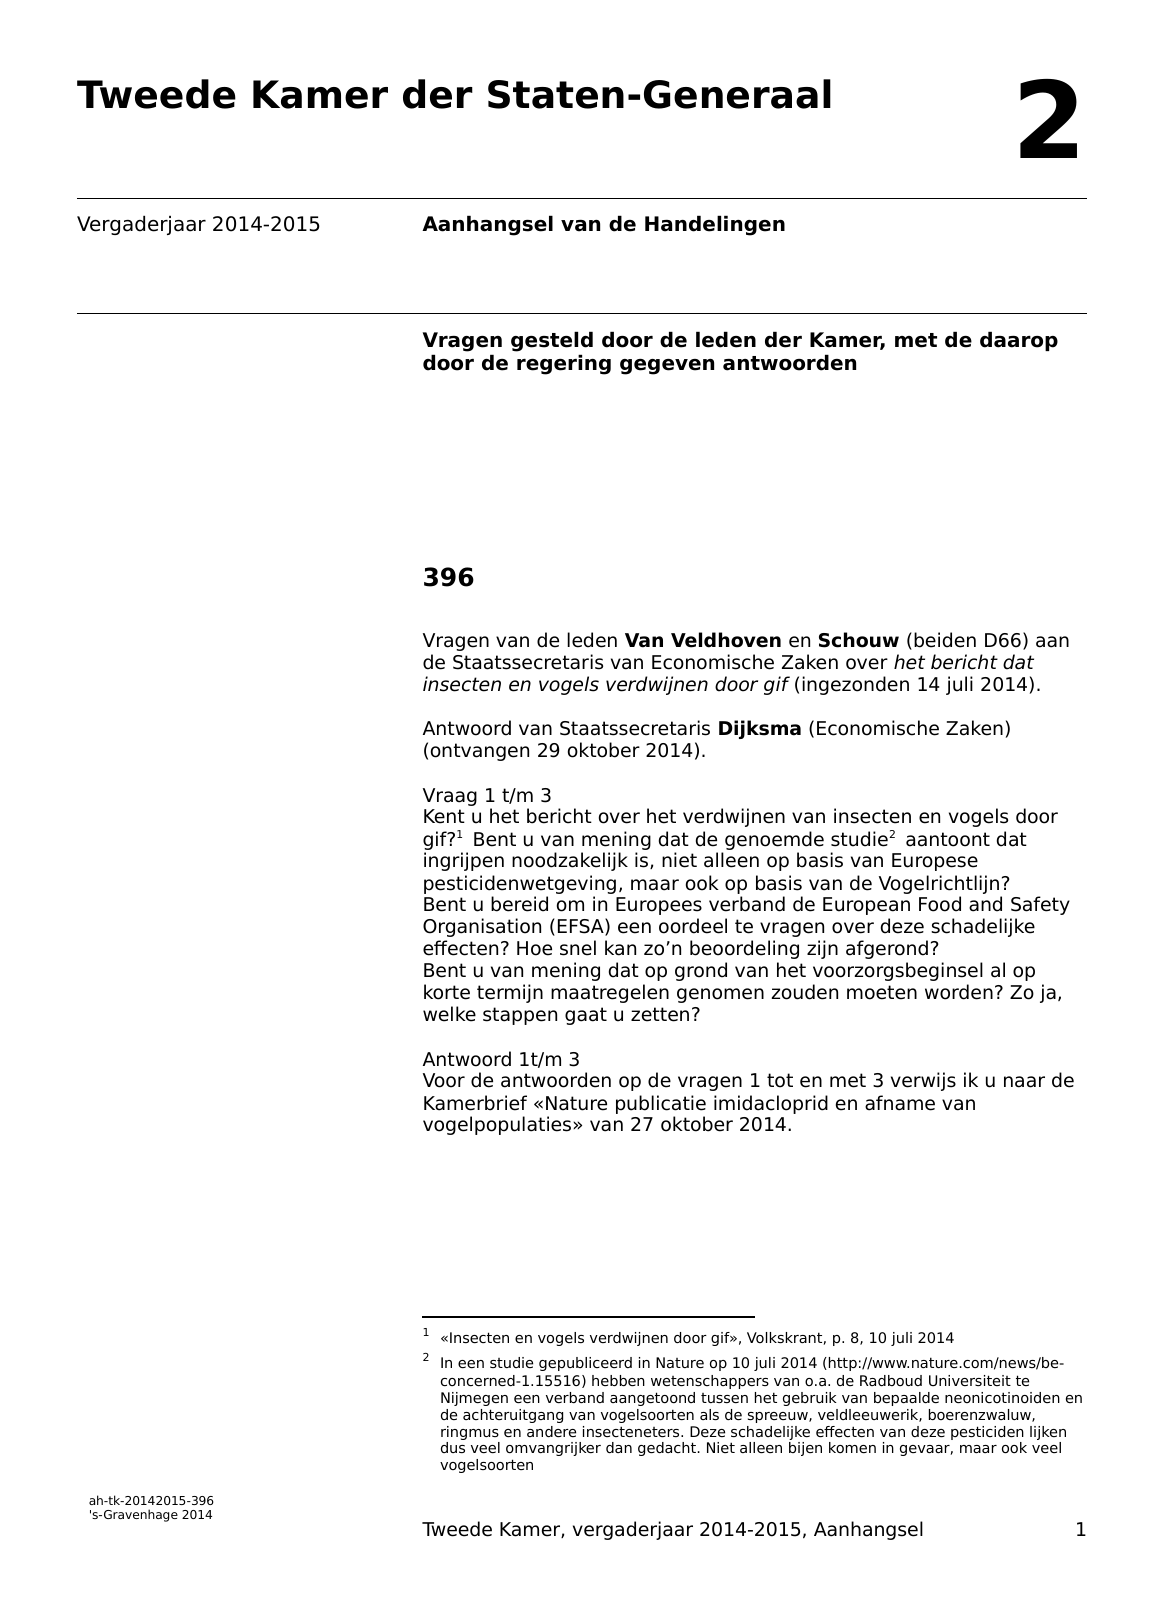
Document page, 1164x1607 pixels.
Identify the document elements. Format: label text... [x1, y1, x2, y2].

text Antwoord 1t/m 3 [422, 1048, 1087, 1070]
text 396 [422, 563, 1087, 592]
table_header Tweede Kamer der Staten-Generaal [77, 59, 886, 198]
table_header 2 [886, 59, 1087, 198]
text Bent u van mening dat op grond van het voorzorgsbeginsel al op korte termijn maatregelen genomen zouden moeten worden? Zo ja, welke stappen gaat u zetten? [422, 960, 1087, 1026]
text In een studie gepubliceerd in Nature op 10 juli 2014 (http://www.nature.com/news/be-concerned-1.15516) hebben wetenschappers van o.a. de Radboud Universiteit te Nijmegen een verband aangetoond tussen het gebruik van bepaalde neonicotinoiden en de achteruitgang van vogelsoorten als de spreeuw, veldleeuwerik, boerenzwaluw, ringmus en andere insecteneters. Deze schadelijke effecten van deze pesticiden lijken dus veel omvangrijker dan gedacht. Niet alleen bijen komen in gevaar, maar ook veel vogelsoorten [422, 1351, 1087, 1474]
table_cell [77, 314, 422, 375]
text Kent u het bericht over het verdwijnen van insecten en vogels door gif? Bent u van mening dat de genoemde studie aantoont dat ingrijpen noodzakelijk is, niet alleen op basis van Europese pesticidenwetgeving, maar ook op basis van de Vogelrichtlijn? [422, 806, 1087, 894]
text ah-tk-20142015-396 [88, 1494, 323, 1508]
text Voor de antwoorden op de vragen 1 tot en met 3 verwijs ik u naar de Kamerbrief «Nature publicatie imidacloprid en afname van vogelpopulaties» van 27 oktober 2014. [422, 1070, 1087, 1136]
text Antwoord van Staatssecretaris Dijksma (Economische Zaken) (ontvangen 29 oktober 2014). [422, 718, 1087, 762]
table_cell Aanhangsel van de Handelingen [422, 199, 1087, 313]
text «Insecten en vogels verdwijnen door gif», Volkskrant, p. 8, 10 juli 2014 [422, 1326, 1087, 1348]
table_cell Vragen gesteld door de leden der Kamer, met de daarop door de regering gegeven antwoorden [422, 314, 1087, 375]
text Vragen van de leden Van Veldhoven en Schouw (beiden D66) aan de Staatssecretaris van Economische Zaken over het bericht dat insecten en vogels verdwijnen door gif (ingezonden 14 juli 2014). [422, 630, 1087, 696]
text 's-Gravenhage 2014 [88, 1508, 323, 1522]
text Vraag 1 t/m 3 [422, 784, 1087, 806]
text Bent u bereid om in Europees verband de European Food and Safety Organisation (EFSA) een oordeel te vragen over deze schadelijke effecten? Hoe snel kan zo’n beoordeling zijn afgerond? [422, 894, 1087, 960]
table_cell Vergaderjaar 2014-2015 [77, 199, 422, 313]
